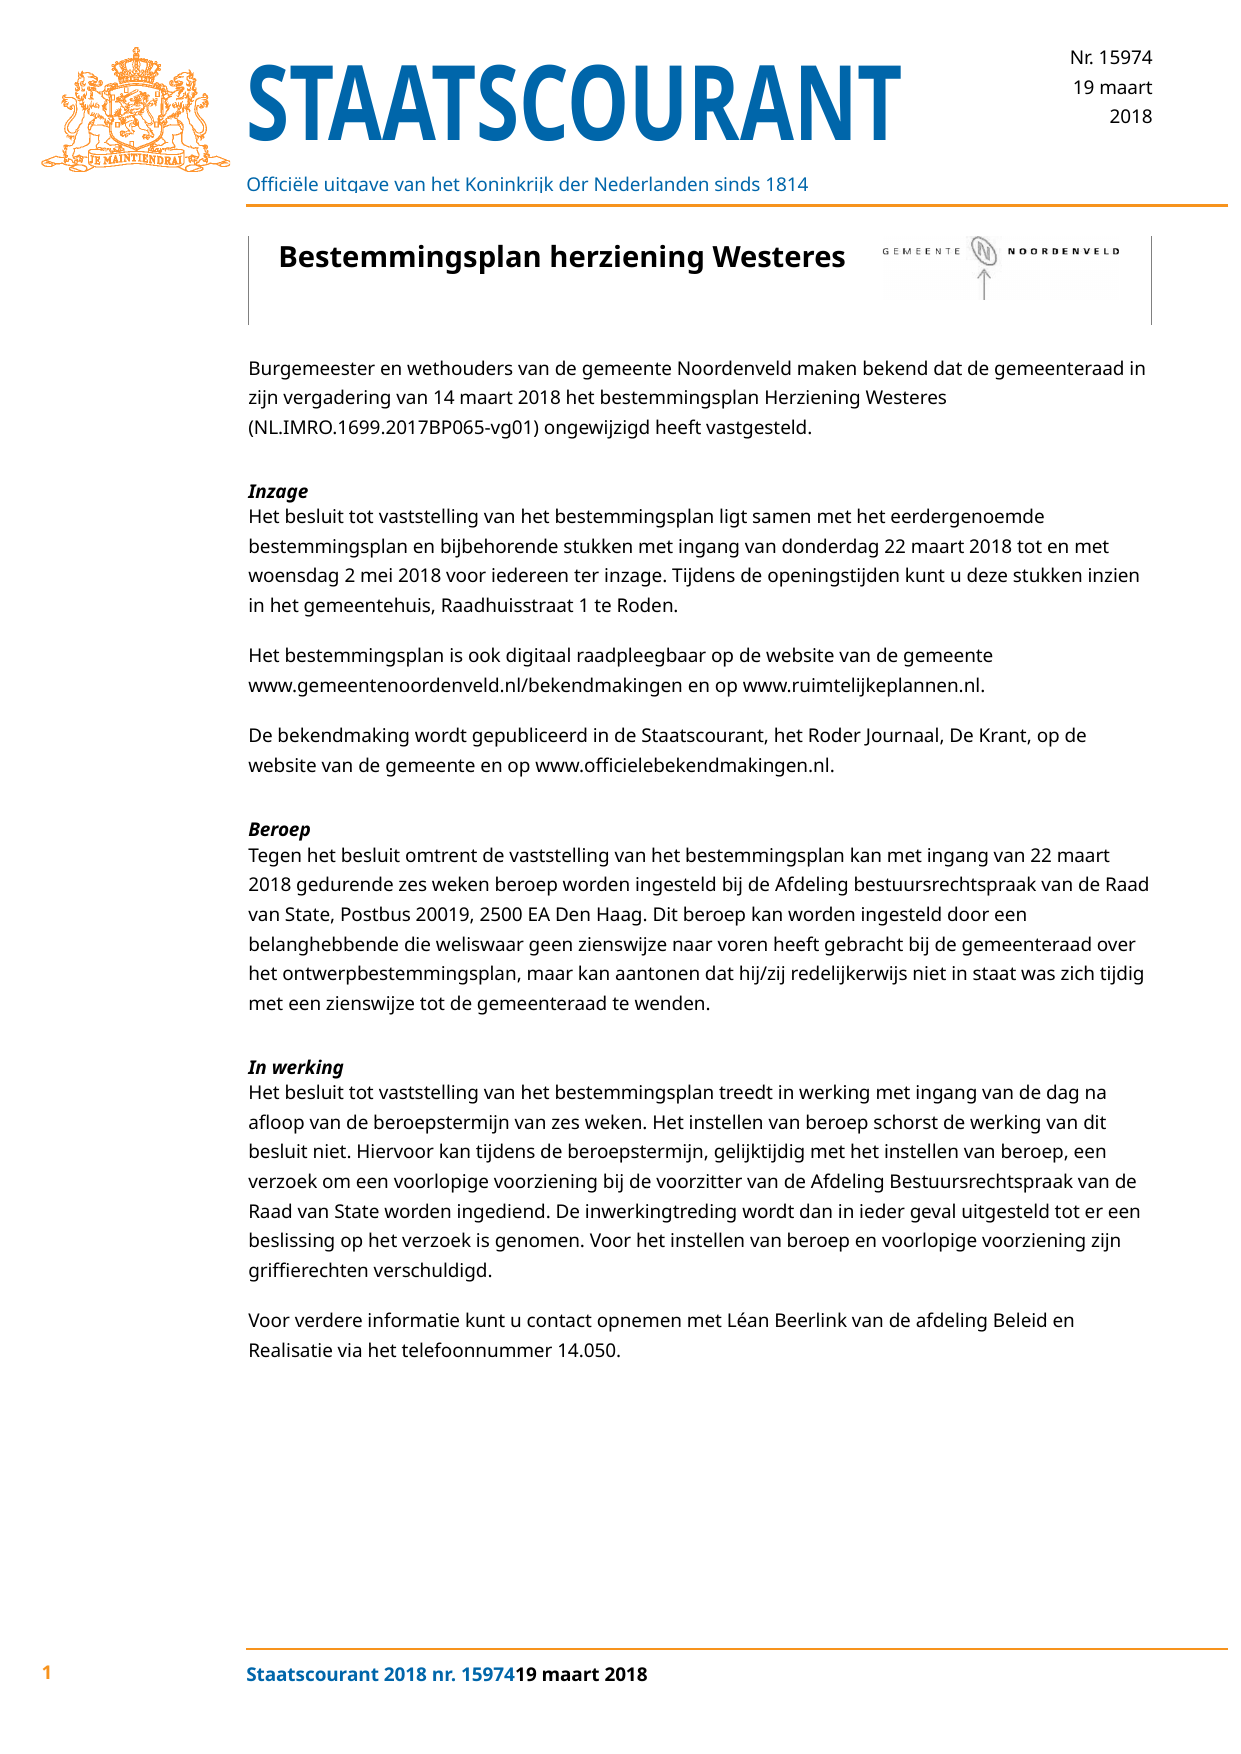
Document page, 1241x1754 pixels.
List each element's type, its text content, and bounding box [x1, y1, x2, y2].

text Voor verdere informatie kunt u contact opnemen met Léan Beerlink van de afdeling Beleid en Realisatie via het telefoonnummer 14.050. [248, 1307, 1152, 1363]
text Het besluit tot vaststelling van het bestemmingsplan ligt samen met het eerdergenoemde bestemmingsplan en bijbehorende stukken met ingang van donderdag 22 maart 2018 tot en met woensdag 2 mei 2018 voor iedereen ter inzage. Tijdens de openingstijden kunt u deze stukken inzien in het gemeentehuis, Raadhuisstraat 1 te Roden. [248, 503, 1152, 618]
text Tegen het besluit omtrent de vaststelling van het bestemmingsplan kan met ingang van 22 maart 2018 gedurende zes weken beroep worden ingesteld bij de Afdeling bestuursrechtspraak van de Raad van State, Postbus 20019, 2500 EA Den Haag. Dit beroep kan worden ingesteld door een belanghebbende die weliswaar geen zienswijze naar voren heeft gebracht bij de gemeenteraad over het ontwerpbestemmingsplan, maar kan aantonen dat hij/zij redelijkerwijs niet in staat was zich tijdig met een zienswijze tot de gemeenteraad te wenden. [248, 842, 1152, 1016]
text Inzage [248, 478, 1152, 503]
table_header [1119, 236, 1151, 299]
picture [41, 47, 231, 172]
text In werking [248, 1054, 1152, 1079]
text Het bestemmingsplan is ook digitaal raadpleegbaar op de website van de gemeente www.gemeentenoordenveld.nl/bekendmakingen en op www.ruimtelijkeplannen.nl. [248, 643, 1152, 698]
table_header [850, 300, 1151, 325]
text Beroep [248, 816, 1152, 842]
picture [882, 236, 1119, 300]
text Het besluit tot vaststelling van het bestemmingsplan treedt in werking met ingang van de dag na afloop van de beroepstermijn van zes weken. Het instellen van beroep schorst de werking van dit besluit niet. Hiervoor kan tijdens de beroepstermijn, gelijktijdig met het instellen van beroep, een verzoek om een voorlopige voorziening bij de voorzitter van de Afdeling Bestuursrechtspraak van de Raad van State worden ingediend. De inwerkingtreding wordt dan in ieder geval uitgesteld tot er een beslissing op het verzoek is genomen. Voor het instellen van beroep en voorlopige voorziening zijn griffierechten verschuldigd. [248, 1079, 1152, 1283]
table_header Bestemmingsplan herziening Westeres [249, 236, 850, 325]
text De bekendmaking wordt gepubliceerd in de Staatscourant, het Roder Journaal, De Krant, op de website van de gemeente en op www.officielebekendmakingen.nl. [248, 723, 1152, 778]
text Burgemeester en wethouders van de gemeente Noordenveld maken bekend dat de gemeenteraad in zijn vergadering van 14 maart 2018 het bestemmingsplan Herziening Westeres (NL.IMRO.1699.2017BP065-vg01) ongewijzigd heeft vastgesteld. [248, 355, 1152, 439]
table_header [850, 236, 882, 299]
